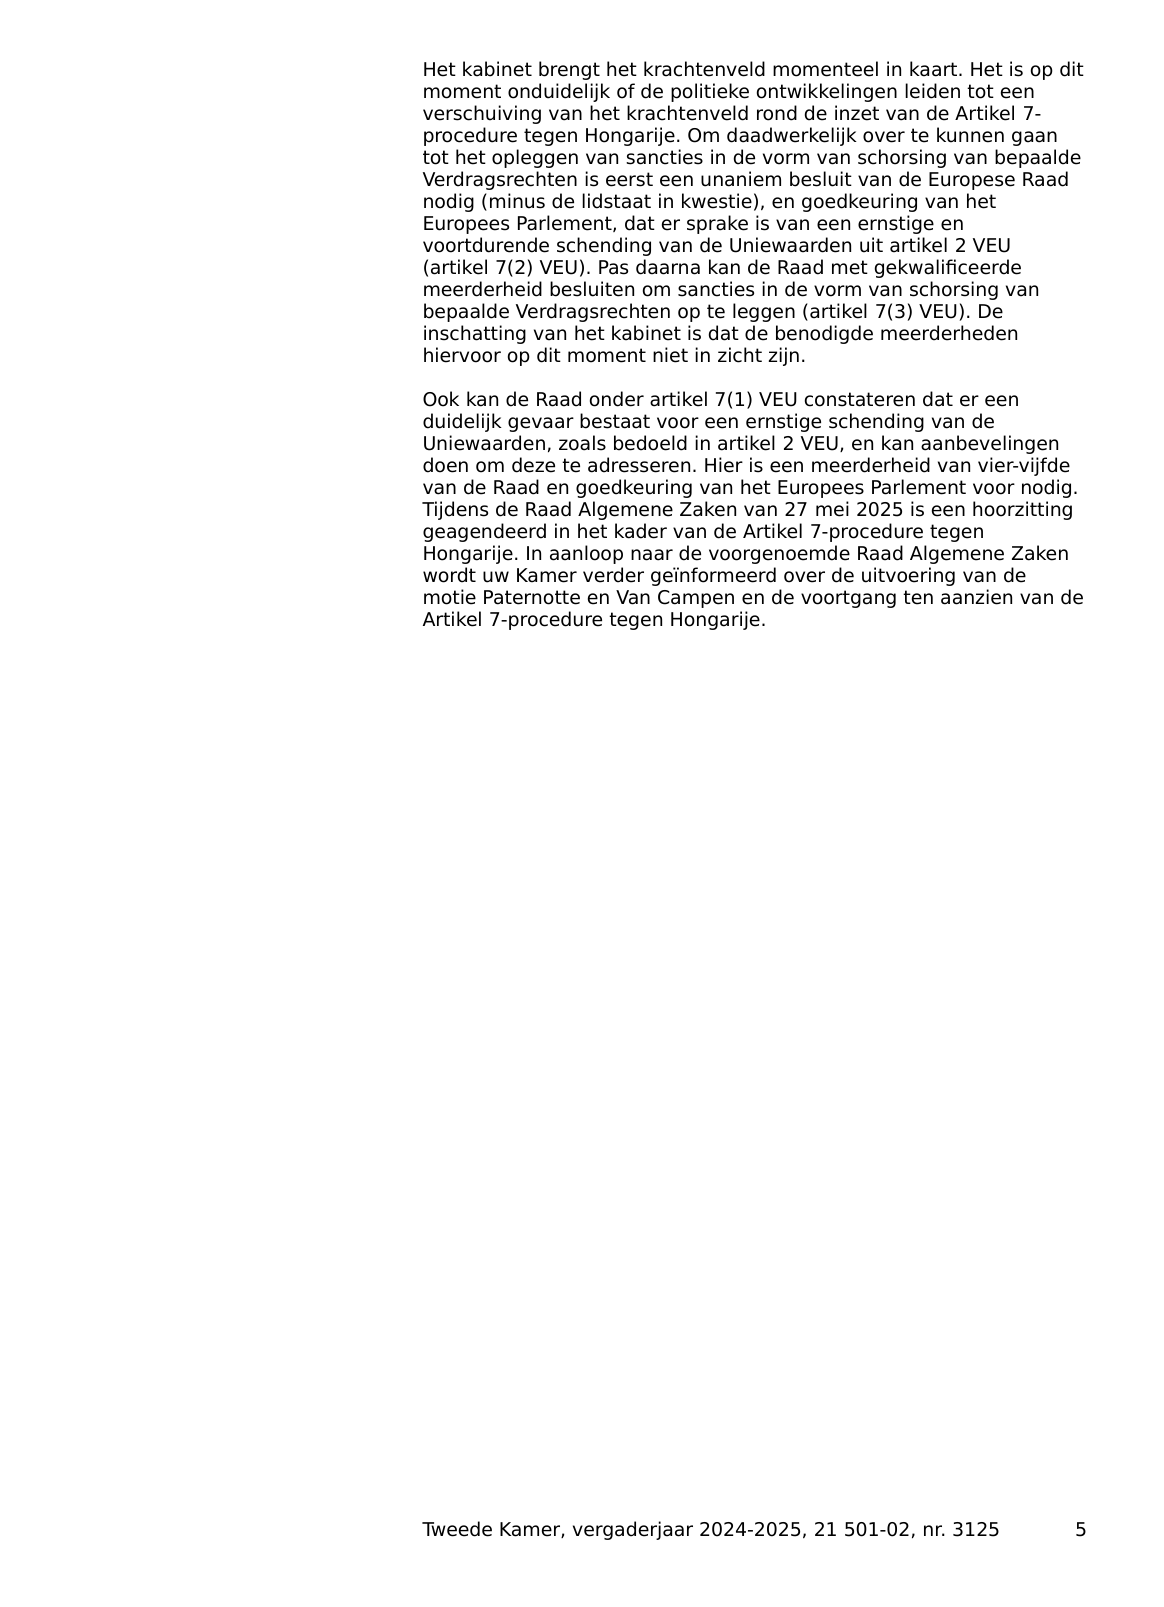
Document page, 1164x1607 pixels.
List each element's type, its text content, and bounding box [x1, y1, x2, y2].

text Ook kan de Raad onder artikel 7(1) VEU constateren dat er een duidelijk gevaar bestaat voor een ernstige schending van de Uniewaarden, zoals bedoeld in artikel 2 VEU, en kan aanbevelingen doen om deze te adresseren. Hier is een meerderheid van vier-vijfde van de Raad en goedkeuring van het Europees Parlement voor nodig. Tijdens de Raad Algemene Zaken van 27 mei 2025 is een hoorzitting geagendeerd in het kader van de Artikel 7-procedure tegen Hongarije. In aanloop naar de voorgenoemde Raad Algemene Zaken wordt uw Kamer verder geïnformeerd over de uitvoering van de motie Paternotte en Van Campen en de voortgang ten aanzien van de Artikel 7-procedure tegen Hongarije. [422, 389, 1087, 631]
text Het kabinet brengt het krachtenveld momenteel in kaart. Het is op dit moment onduidelijk of de politieke ontwikkelingen leiden tot een verschuiving van het krachtenveld rond de inzet van de Artikel 7-procedure tegen Hongarije. Om daadwerkelijk over te kunnen gaan tot het opleggen van sancties in de vorm van schorsing van bepaalde Verdragsrechten is eerst een unaniem besluit van de Europese Raad nodig (minus de lidstaat in kwestie), en goedkeuring van het Europees Parlement, dat er sprake is van een ernstige en voortdurende schending van de Uniewaarden uit artikel 2 VEU (artikel 7(2) VEU). Pas daarna kan de Raad met gekwalificeerde meerderheid besluiten om sancties in de vorm van schorsing van bepaalde Verdragsrechten op te leggen (artikel 7(3) VEU). De inschatting van het kabinet is dat de benodigde meerderheden hiervoor op dit moment niet in zicht zijn. [422, 59, 1087, 367]
